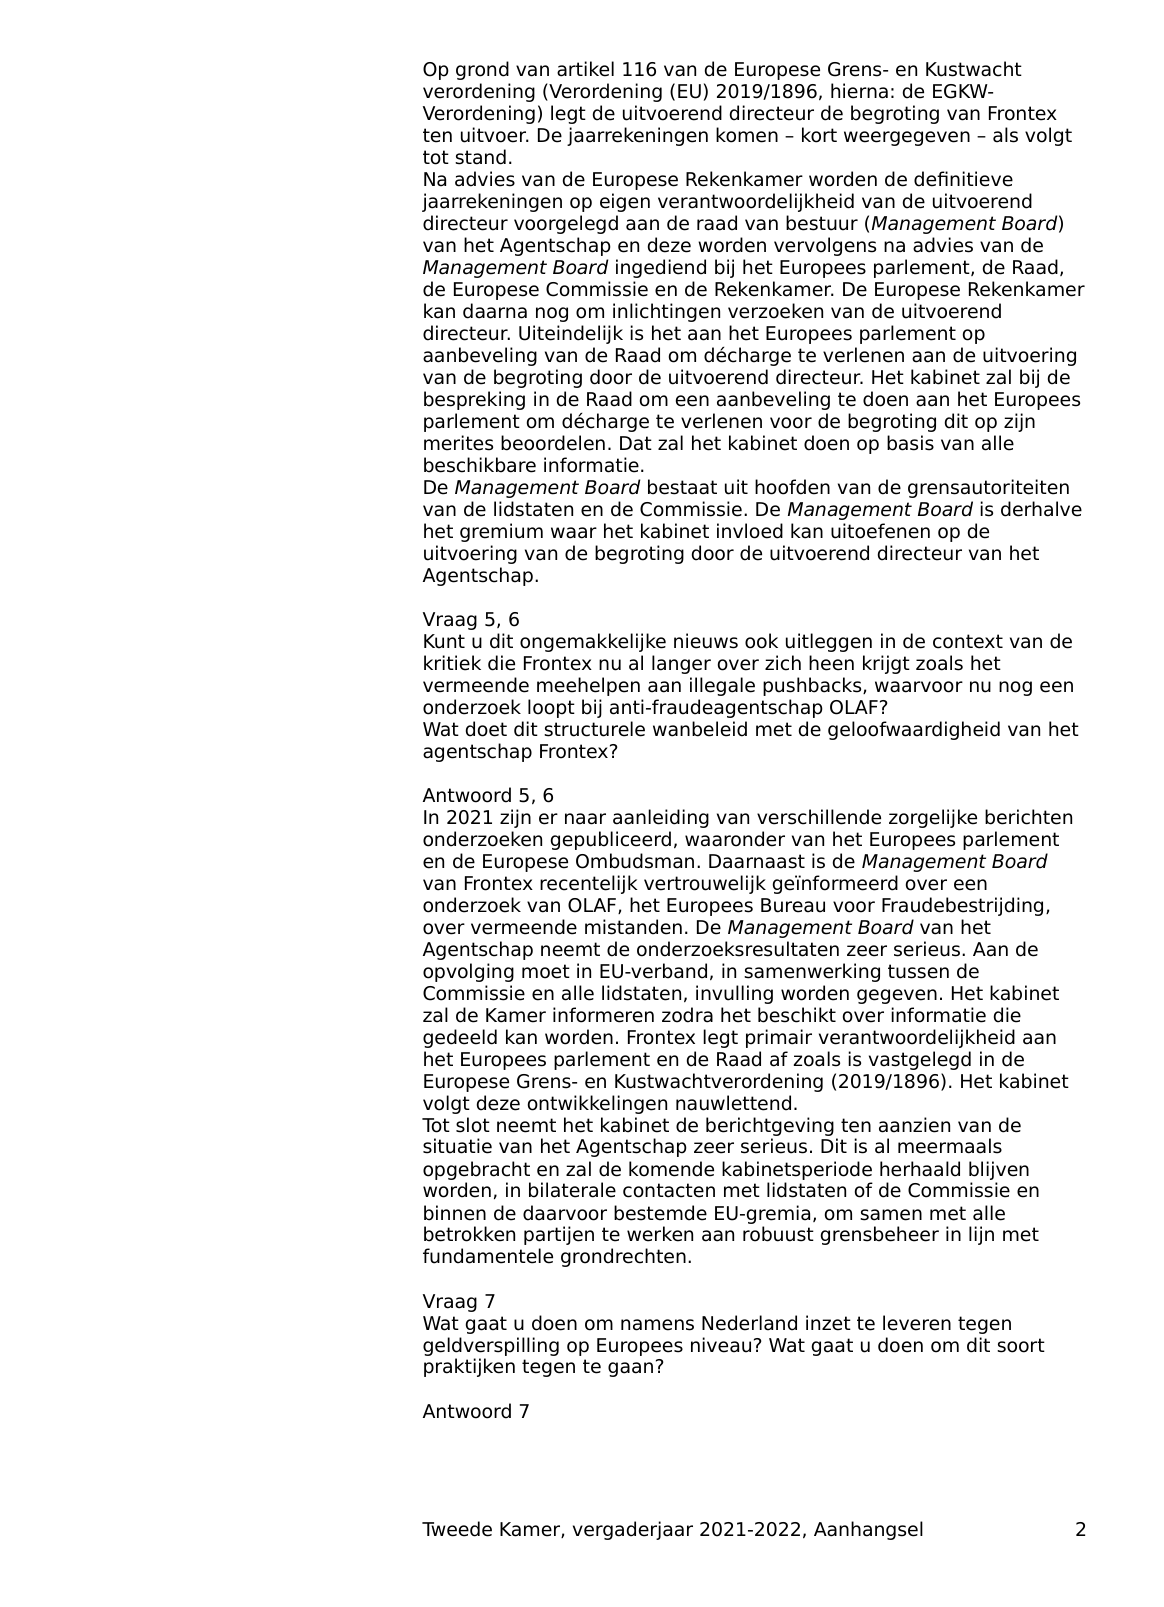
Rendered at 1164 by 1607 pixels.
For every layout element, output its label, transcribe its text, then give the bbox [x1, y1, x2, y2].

text Antwoord 7 [422, 1401, 1087, 1423]
text Na advies van de Europese Rekenkamer worden de definitieve jaarrekeningen op eigen verantwoordelijkheid van de uitvoerend directeur voorgelegd aan de raad van bestuur (Management Board) van het Agentschap en deze worden vervolgens na advies van de Management Board ingediend bij het Europees parlement, de Raad, de Europese Commissie en de Rekenkamer. De Europese Rekenkamer kan daarna nog om inlichtingen verzoeken van de uitvoerend directeur. Uiteindelijk is het aan het Europees parlement op aanbeveling van de Raad om décharge te verlenen aan de uitvoering van de begroting door de uitvoerend directeur. Het kabinet zal bij de bespreking in de Raad om een aanbeveling te doen aan het Europees parlement om décharge te verlenen voor de begroting dit op zijn merites beoordelen. Dat zal het kabinet doen op basis van alle beschikbare informatie. [422, 169, 1087, 477]
text De Management Board bestaat uit hoofden van de grensautoriteiten van de lidstaten en de Commissie. De Management Board is derhalve het gremium waar het kabinet invloed kan uitoefenen op de uitvoering van de begroting door de uitvoerend directeur van het Agentschap. [422, 477, 1087, 587]
text Kunt u dit ongemakkelijke nieuws ook uitleggen in de context van de kritiek die Frontex nu al langer over zich heen krijgt zoals het vermeende meehelpen aan illegale pushbacks, waarvoor nu nog een onderzoek loopt bij anti-fraudeagentschap OLAF? [422, 631, 1087, 719]
text Tot slot neemt het kabinet de berichtgeving ten aanzien van de situatie van het Agentschap zeer serieus. Dit is al meermaals opgebracht en zal de komende kabinetsperiode herhaald blijven worden, in bilaterale contacten met lidstaten of de Commissie en binnen de daarvoor bestemde EU-gremia, om samen met alle betrokken partijen te werken aan robuust grensbeheer in lijn met fundamentele grondrechten. [422, 1114, 1087, 1268]
text Op grond van artikel 116 van de Europese Grens- en Kustwacht verordening (Verordening (EU) 2019/1896, hierna: de EGKW-Verordening) legt de uitvoerend directeur de begroting van Frontex ten uitvoer. De jaarrekeningen komen – kort weergegeven – als volgt tot stand. [422, 59, 1087, 169]
text In 2021 zijn er naar aanleiding van verschillende zorgelijke berichten onderzoeken gepubliceerd, waaronder van het Europees parlement en de Europese Ombudsman. Daarnaast is de Management Board van Frontex recentelijk vertrouwelijk geïnformeerd over een onderzoek van OLAF, het Europees Bureau voor Fraudebestrijding, over vermeende mistanden. De Management Board van het Agentschap neemt de onderzoeksresultaten zeer serieus. Aan de opvolging moet in EU-verband, in samenwerking tussen de Commissie en alle lidstaten, invulling worden gegeven. Het kabinet zal de Kamer informeren zodra het beschikt over informatie die gedeeld kan worden. Frontex legt primair verantwoordelijkheid aan het Europees parlement en de Raad af zoals is vastgelegd in de Europese Grens- en Kustwachtverordening (2019/1896). Het kabinet volgt deze ontwikkelingen nauwlettend. [422, 807, 1087, 1114]
text Vraag 5, 6 [422, 609, 1087, 631]
text Wat doet dit structurele wanbeleid met de geloofwaardigheid van het agentschap Frontex? [422, 719, 1087, 763]
text Wat gaat u doen om namens Nederland inzet te leveren tegen geldverspilling op Europees niveau? Wat gaat u doen om dit soort praktijken tegen te gaan? [422, 1312, 1087, 1378]
text Antwoord 5, 6 [422, 785, 1087, 807]
text Vraag 7 [422, 1291, 1087, 1312]
